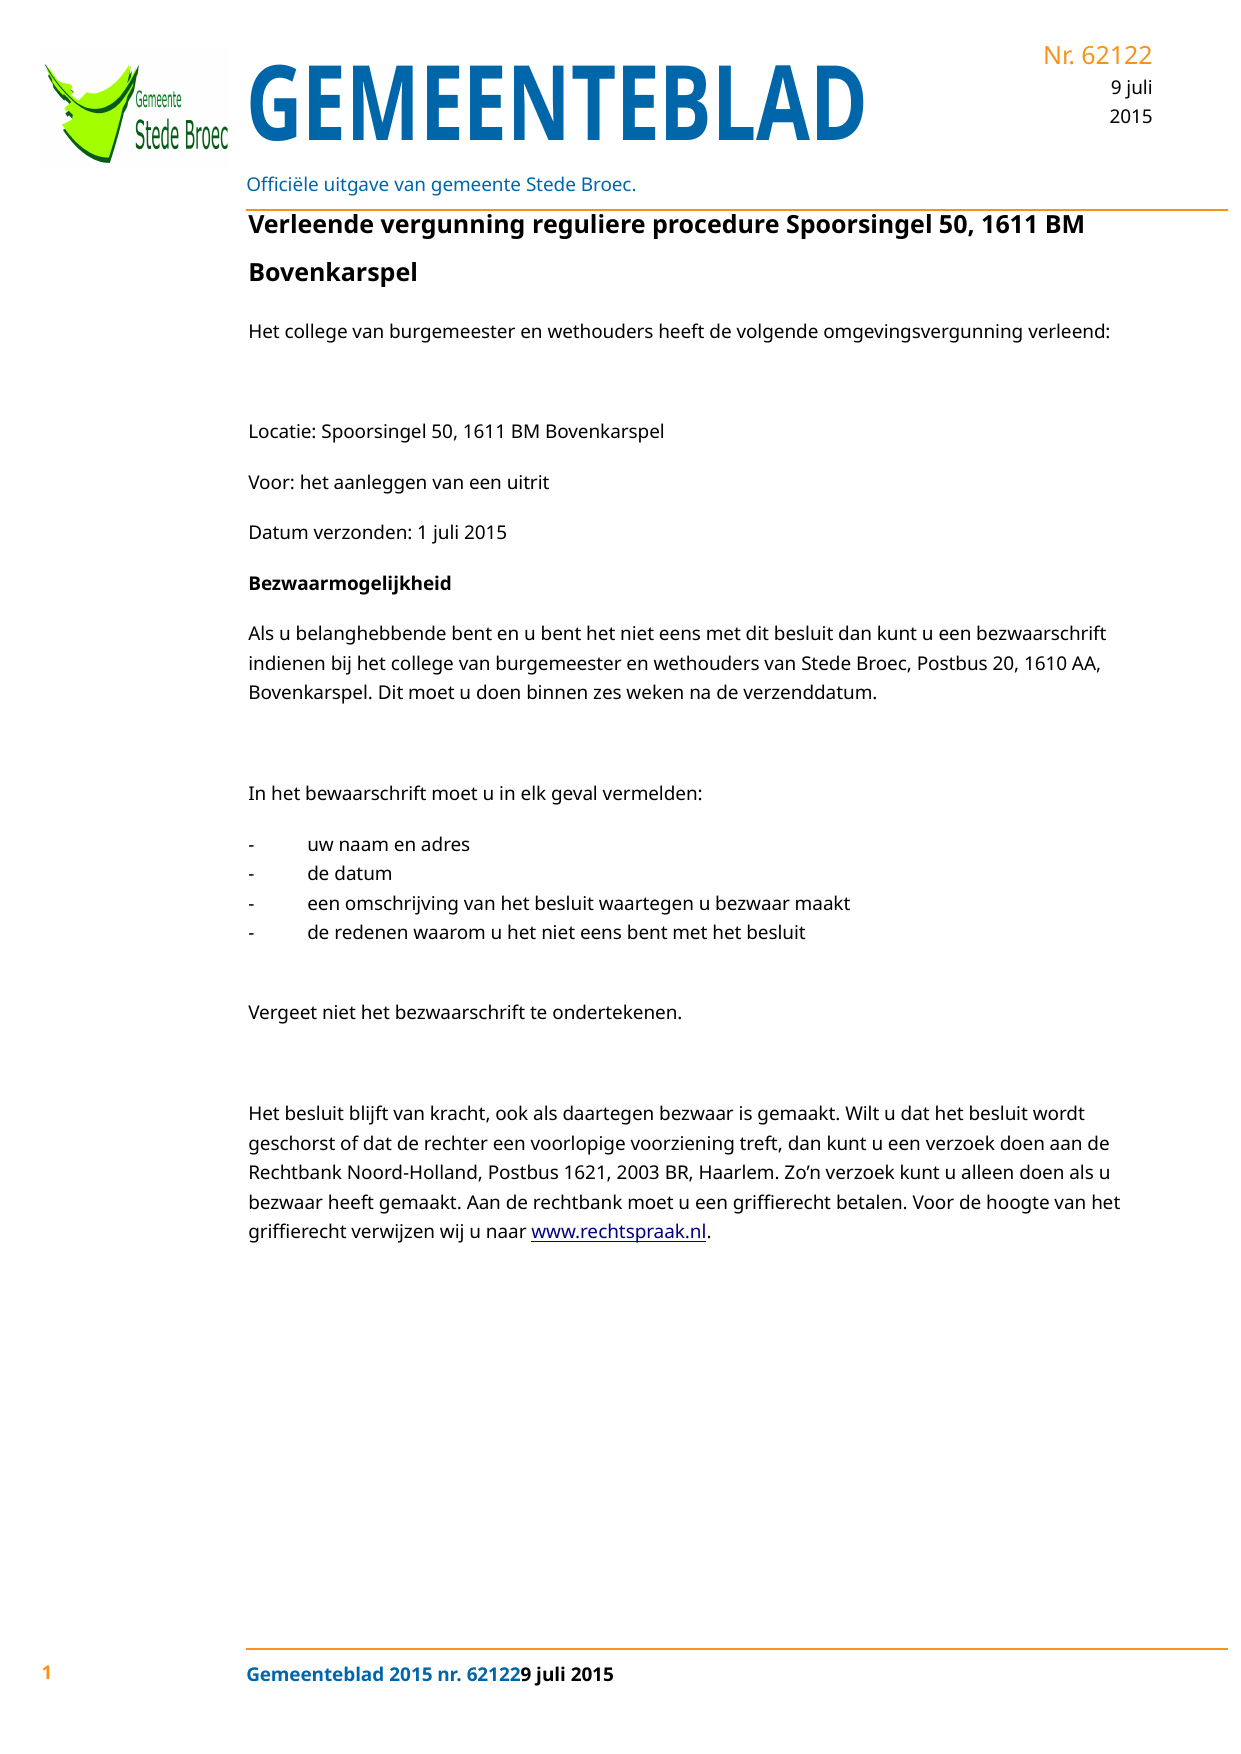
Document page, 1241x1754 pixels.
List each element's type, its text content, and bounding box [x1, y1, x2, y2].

list uw naam en adres [248, 831, 1152, 857]
text Vergeet niet het bezwaarschrift te ondertekenen. [248, 999, 1152, 1025]
text Het college van burgemeester en wethouders heeft de volgende omgevingsvergunning verleend: [248, 318, 1152, 344]
text Locatie: Spoorsingel 50, 1611 BM Bovenkarspel [248, 419, 1152, 444]
list een omschrijving van het besluit waartegen u bezwaar maakt [248, 890, 1152, 916]
text Datum verzonden: 1 juli 2015 [248, 519, 1152, 545]
text Verleende vergunning reguliere procedure Spoorsingel 50, 1611 BM Bovenkarspel [248, 211, 1152, 288]
text In het bewaarschrift moet u in elk geval vermelden: [248, 780, 1152, 806]
list de datum [248, 860, 1152, 886]
text Het besluit blijft van kracht, ook als daartegen bezwaar is gemaakt. Wilt u dat het besluit wordt geschorst of dat de rechter een voorlopige voorziening treft, dan kunt u een verzoek doen aan de Rechtbank Noord-Holland, Postbus 1621, 2003 BR, Haarlem. Zo’n verzoek kunt u alleen doen als u bezwaar heeft gemaakt. Aan de rechtbank moet u een griffierecht betalen. Voor de hoogte van het griffierecht verwijzen wij u naar www.rechtspraak.nl. [248, 1100, 1152, 1244]
picture [41, 47, 231, 172]
text Als u belanghebbende bent en u bent het niet eens met dit besluit dan kunt u een bezwaarschrift indienen bij het college van burgemeester en wethouders van Stede Broec, Postbus 20, 1610 AA, Bovenkarspel. Dit moet u doen binnen zes weken na de verzenddatum. [248, 620, 1152, 705]
text Voor: het aanleggen van een uitrit [248, 469, 1152, 495]
text Bezwaarmogelijkheid [248, 570, 1152, 596]
list de redenen waarom u het niet eens bent met het besluit [248, 919, 1152, 945]
